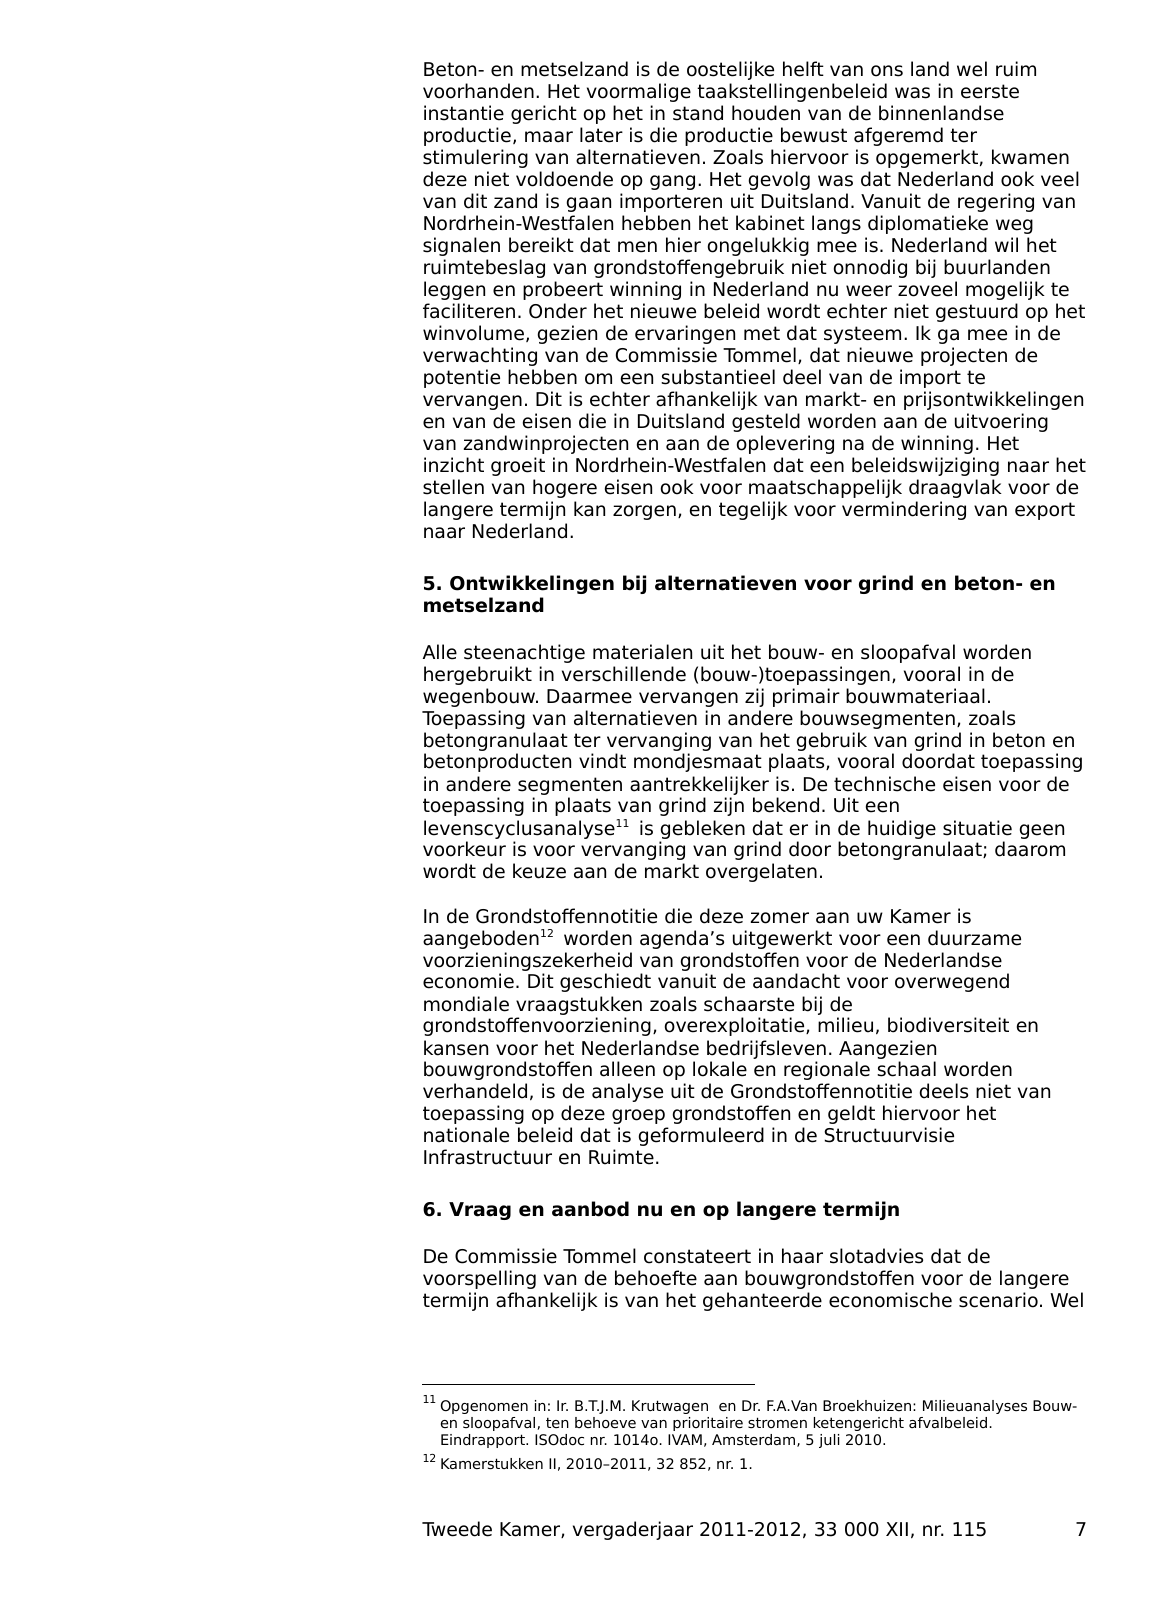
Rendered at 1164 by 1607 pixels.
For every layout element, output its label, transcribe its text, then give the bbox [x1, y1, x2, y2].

text Beton- en metselzand is de oostelijke helft van ons land wel ruim voorhanden. Het voormalige taakstellingenbeleid was in eerste instantie gericht op het in stand houden van de binnenlandse productie, maar later is die productie bewust afgeremd ter stimulering van alternatieven. Zoals hiervoor is opgemerkt, kwamen deze niet voldoende op gang. Het gevolg was dat Nederland ook veel van dit zand is gaan importeren uit Duitsland. Vanuit de regering van Nordrhein-Westfalen hebben het kabinet langs diplomatieke weg signalen bereikt dat men hier ongelukkig mee is. Nederland wil het ruimtebeslag van grondstoffengebruik niet onnodig bij buurlanden leggen en probeert winning in Nederland nu weer zoveel mogelijk te faciliteren. Onder het nieuwe beleid wordt echter niet gestuurd op het winvolume, gezien de ervaringen met dat systeem. Ik ga mee in de verwachting van de Commissie Tommel, dat nieuwe projecten de potentie hebben om een substantieel deel van de import te vervangen. Dit is echter afhankelijk van markt- en prijsontwikkelingen en van de eisen die in Duitsland gesteld worden aan de uitvoering van zandwinprojecten en aan de oplevering na de winning. Het inzicht groeit in Nordrhein-Westfalen dat een beleidswijziging naar het stellen van hogere eisen ook voor maatschappelijk draagvlak voor de langere termijn kan zorgen, en tegelijk voor vermindering van export naar Nederland. [422, 59, 1087, 543]
text In de Grondstoffennotitie die deze zomer aan uw Kamer is aangeboden worden agenda’s uitgewerkt voor een duurzame voorzieningszekerheid van grondstoffen voor de Nederlandse economie. Dit geschiedt vanuit de aandacht voor overwegend mondiale vraagstukken zoals schaarste bij de grondstoffenvoorziening, overexploitatie, milieu, biodiversiteit en kansen voor het Nederlandse bedrijfsleven. Aangezien bouwgrondstoffen alleen op lokale en regionale schaal worden verhandeld, is de analyse uit de Grondstoffennotitie deels niet van toepassing op deze groep grondstoffen en geldt hiervoor het nationale beleid dat is geformuleerd in de Structuurvisie Infrastructuur en Ruimte. [422, 906, 1087, 1169]
text Alle steenachtige materialen uit het bouw- en sloopafval worden hergebruikt in verschillende (bouw-)toepassingen, vooral in de wegenbouw. Daarmee vervangen zij primair bouwmateriaal. Toepassing van alternatieven in andere bouwsegmenten, zoals betongranulaat ter vervanging van het gebruik van grind in beton en betonproducten vindt mondjesmaat plaats, vooral doordat toepassing in andere segmenten aantrekkelijker is. De technische eisen voor de toepassing in plaats van grind zijn bekend. Uit een levenscyclusanalyse is gebleken dat er in de huidige situatie geen voorkeur is voor vervanging van grind door betongranulaat; daarom wordt de keuze aan de markt overgelaten. [422, 642, 1087, 883]
subtitle 6. Vraag en aanbod nu en op langere termijn [422, 1199, 1087, 1221]
text De Commissie Tommel constateert in haar slotadvies dat de voorspelling van de behoefte aan bouwgrondstoffen voor de langere termijn afhankelijk is van het gehanteerde economische scenario. Wel [422, 1246, 1087, 1312]
subtitle 5. Ontwikkelingen bij alternatieven voor grind en beton- en metselzand [422, 573, 1087, 617]
text Opgenomen in: Ir. B.T.J.M. Krutwagen en Dr. F.A.Van Broekhuizen: Milieuanalyses Bouw- en sloopafval, ten behoeve van prioritaire stromen ketengericht afvalbeleid. Eindrapport. ISOdoc nr. 1014o. IVAM, Amsterdam, 5 juli 2010. [422, 1393, 1087, 1449]
text Kamerstukken II, 2010–2011, 32 852, nr. 1. [422, 1452, 1087, 1474]
